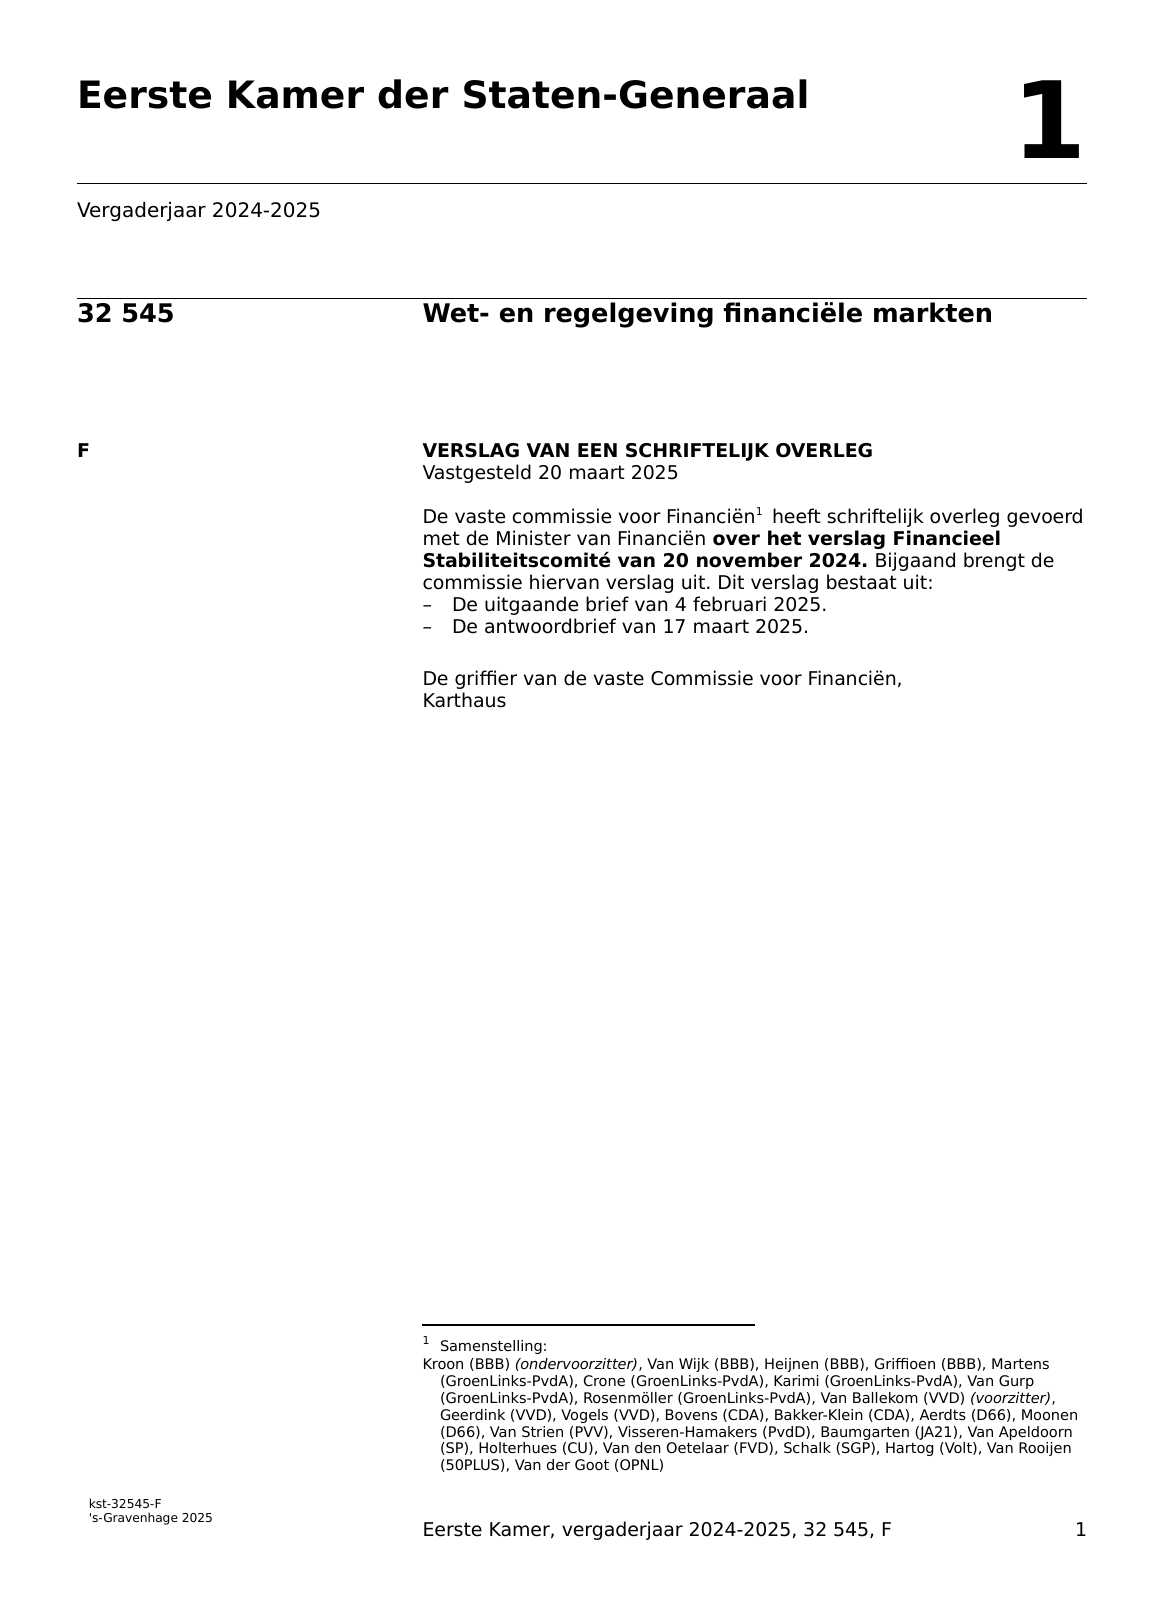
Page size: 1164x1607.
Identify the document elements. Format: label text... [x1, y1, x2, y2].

text De vaste commissie voor Financiën heeft schriftelijk overleg gevoerd met de Minister van Financiën over het verslag Financieel Stabiliteitscomité van 20 november 2024. Bijgaand brengt de commissie hiervan verslag uit. Dit verslag bestaat uit: [422, 506, 1087, 594]
text Vastgesteld 20 maart 2025 [422, 462, 1087, 484]
table_cell Vergaderjaar 2024-2025 [77, 184, 1087, 298]
text De griffier van de vaste Commissie voor Financiën, Karthaus [422, 668, 1087, 712]
table_header 1 [886, 59, 1087, 183]
text – De uitgaande brief van 4 februari 2025. [422, 594, 1087, 616]
text – De antwoordbrief van 17 maart 2025. [422, 616, 1087, 638]
text 's-Gravenhage 2025 [88, 1511, 323, 1525]
text kst-32545-F [88, 1497, 323, 1511]
subtitle 32 545 Wet- en regelgeving financiële markten [77, 299, 1087, 329]
text Samenstelling: [422, 1334, 1087, 1356]
subtitle F VERSLAG VAN EEN SCHRIFTELIJK OVERLEG [77, 440, 1087, 462]
table_header Eerste Kamer der Staten-Generaal [77, 59, 886, 183]
text Kroon (BBB) (ondervoorzitter), Van Wijk (BBB), Heijnen (BBB), Griffioen (BBB), Martens (GroenLinks-PvdA), Crone (GroenLinks-PvdA), Karimi (GroenLinks-PvdA), Van Gurp (GroenLinks-PvdA), Rosenmöller (GroenLinks-PvdA), Van Ballekom (VVD) (voorzitter), Geerdink (VVD), Vogels (VVD), Bovens (CDA), Bakker-Klein (CDA), Aerdts (D66), Moonen (D66), Van Strien (PVV), Visseren-Hamakers (PvdD), Baumgarten (JA21), Van Apeldoorn (SP), Holterhues (CU), Van den Oetelaar (FVD), Schalk (SGP), Hartog (Volt), Van Rooijen (50PLUS), Van der Goot (OPNL) [422, 1356, 1087, 1474]
